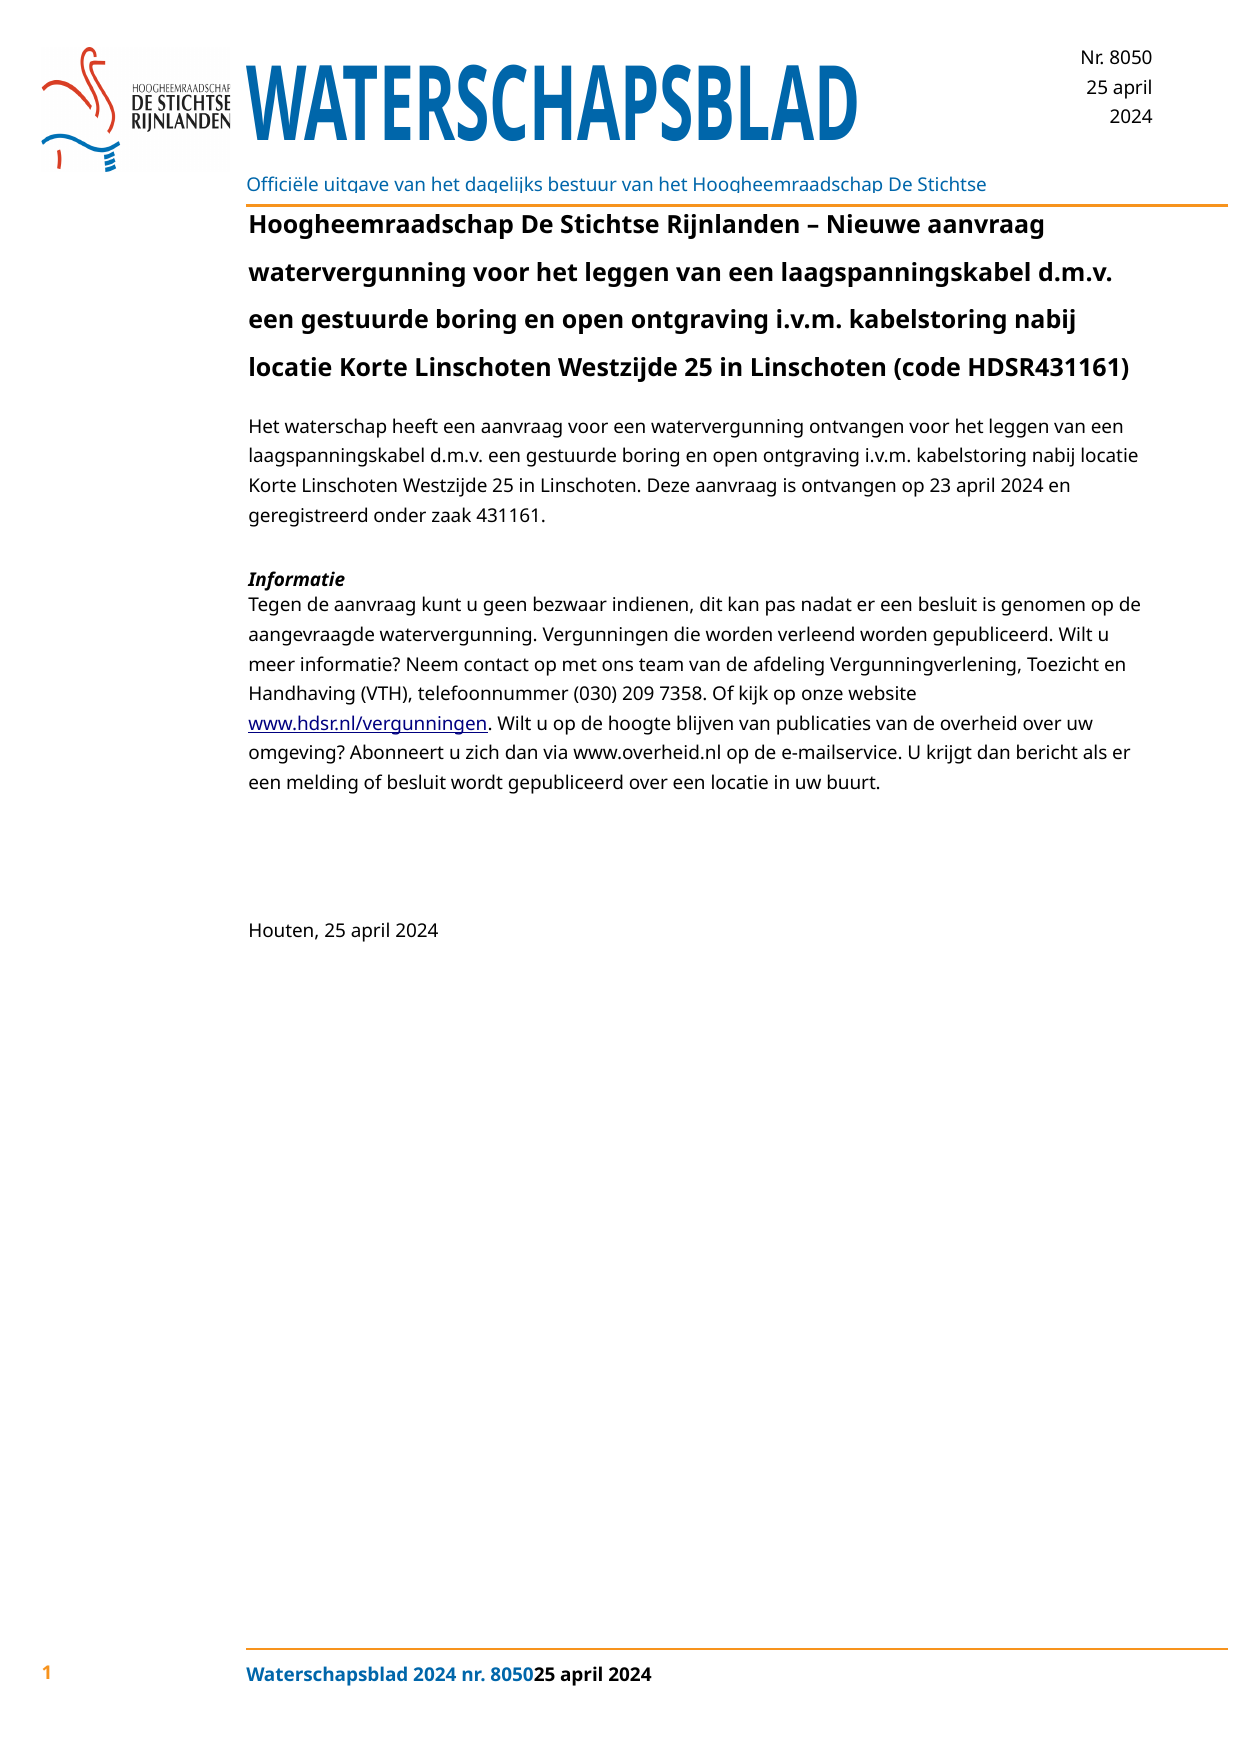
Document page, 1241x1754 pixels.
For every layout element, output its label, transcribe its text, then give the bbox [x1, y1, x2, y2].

text Informatie [248, 566, 1152, 592]
text Het waterschap heeft een aanvraag voor een watervergunning ontvangen voor het leggen van een laagspanningskabel d.m.v. een gestuurde boring en open ontgraving i.v.m. kabelstoring nabij locatie Korte Linschoten Westzijde 25 in Linschoten. Deze aanvraag is ontvangen op 23 april 2024 en geregistreerd onder zaak 431161. [248, 413, 1152, 528]
text Hoogheemraadschap De Stichtse Rijnlanden – Nieuwe aanvraag watervergunning voor het leggen van een laagspanningskabel d.m.v. een gestuurde boring en open ontgraving i.v.m. kabelstoring nabij locatie Korte Linschoten Westzijde 25 in Linschoten (code HDSR431161) [248, 207, 1152, 384]
text Houten, 25 april 2024 [248, 918, 1152, 943]
picture [41, 47, 231, 172]
text Tegen de aanvraag kunt u geen bezwaar indienen, dit kan pas nadat er een besluit is genomen op de aangevraagde watervergunning. Vergunningen die worden verleend worden gepubliceerd. Wilt u meer informatie? Neem contact op met ons team van de afdeling Vergunningverlening, Toezicht en Handhaving (VTH), telefoonnummer (030) 209 7358. Of kijk op onze website www.hdsr.nl/vergunningen. Wilt u op de hoogte blijven van publicaties van de overheid over uw omgeving? Abonneert u zich dan via www.overheid.nl op de e-mailservice. U krijgt dan bericht als er een melding of besluit wordt gepubliceerd over een locatie in uw buurt. [248, 592, 1152, 795]
